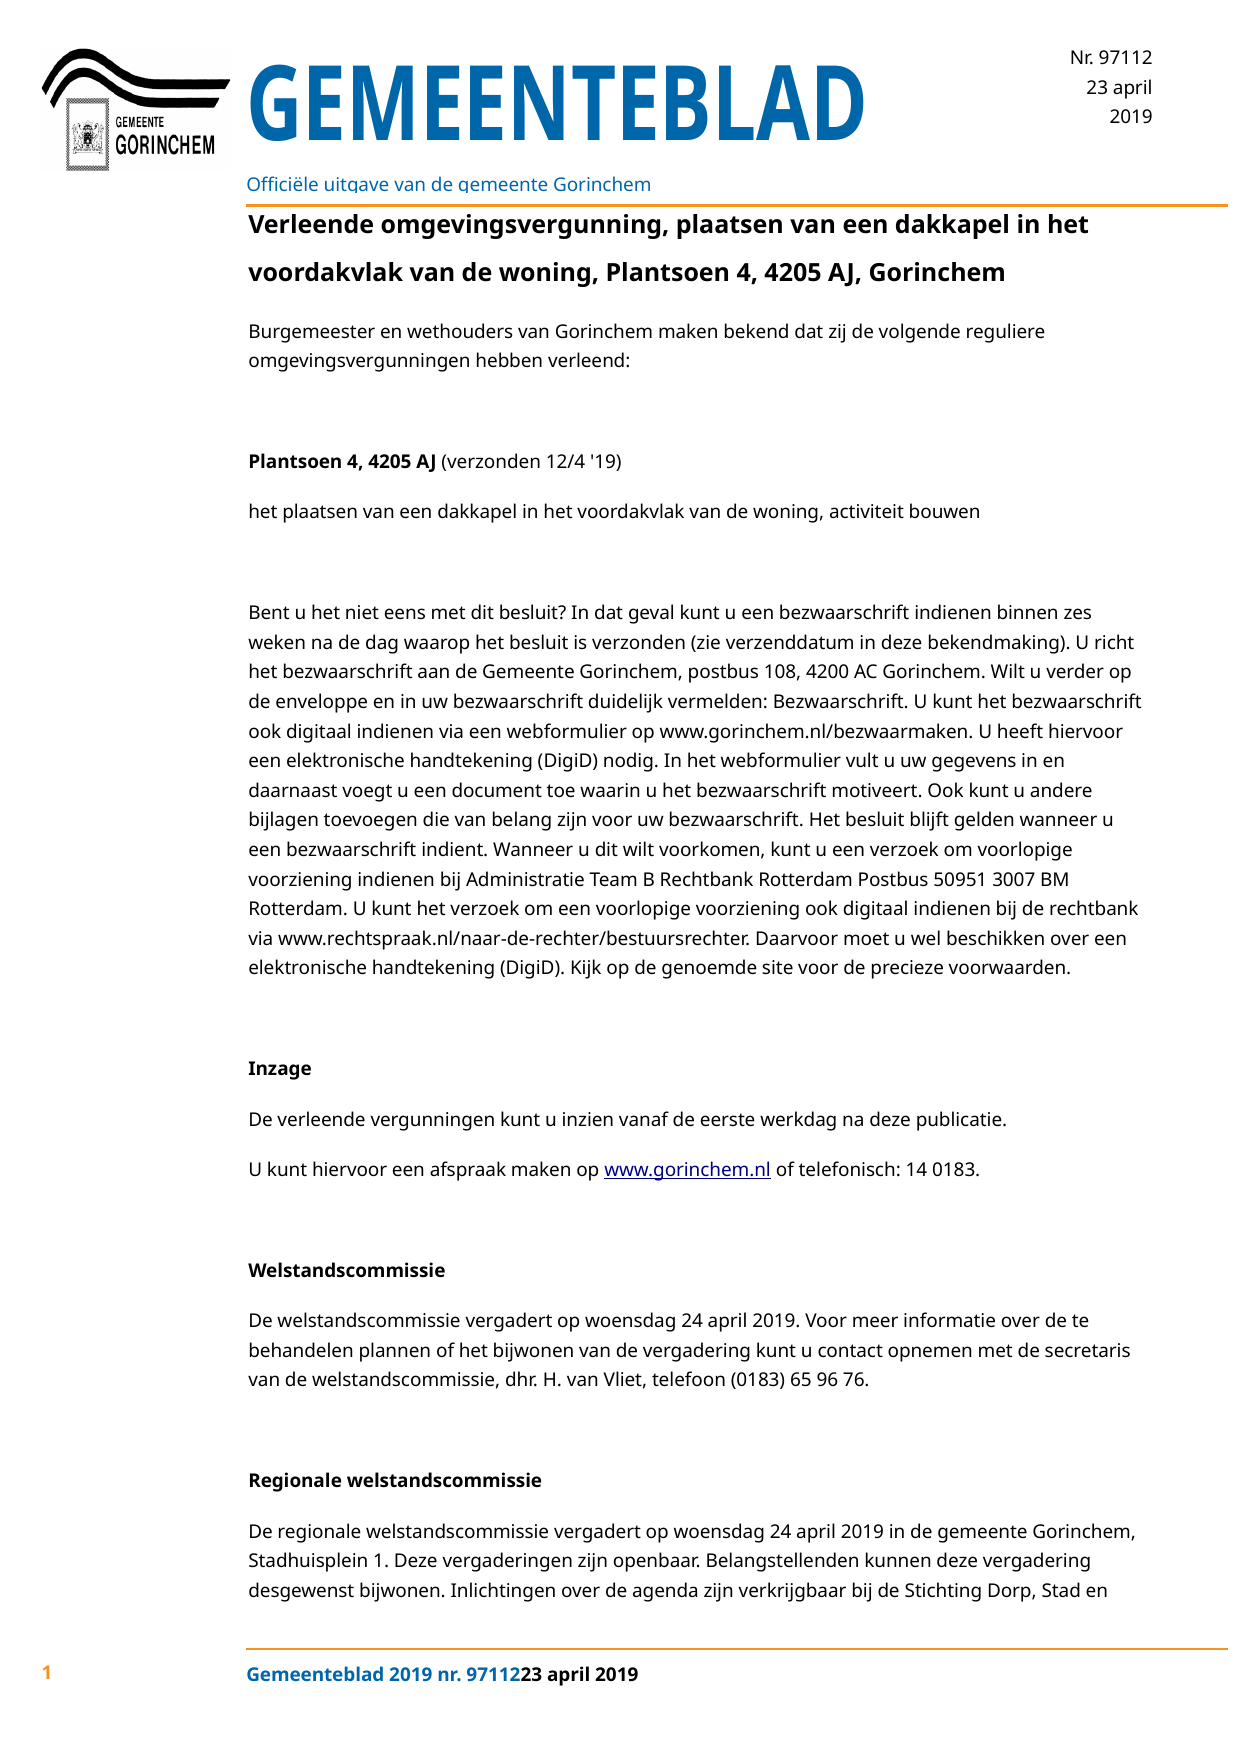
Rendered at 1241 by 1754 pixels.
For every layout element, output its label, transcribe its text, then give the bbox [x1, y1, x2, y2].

text Plantsoen 4, 4205 AJ (verzonden 12/4 '19) [248, 448, 1152, 474]
text Regionale welstandscommissie [248, 1467, 1152, 1493]
text Burgemeester en wethouders van Gorinchem maken bekend dat zij de volgende reguliere omgevingsvergunningen hebben verleend: [248, 318, 1152, 373]
text De regionale welstandscommissie vergadert op woensdag 24 april 2019 in de gemeente Gorinchem, Stadhuisplein 1. Deze vergaderingen zijn openbaar. Belangstellenden kunnen deze vergadering desgewenst bijwonen. Inlichtingen over de agenda zijn verkrijgbaar bij de Stichting Dorp, Stad en [248, 1518, 1152, 1603]
text Inzage [248, 1055, 1152, 1081]
text Verleende omgevingsvergunning, plaatsen van een dakkapel in het voordakvlak van de woning, Plantsoen 4, 4205 AJ, Gorinchem [248, 207, 1152, 288]
text het plaatsen van een dakkapel in het voordakvlak van de woning, activiteit bouwen [248, 499, 1152, 524]
text De welstandscommissie vergadert op woensdag 24 april 2019. Voor meer informatie over de te behandelen plannen of het bijwonen van de vergadering kunt u contact opnemen met de secretaris van de welstandscommissie, dhr. H. van Vliet, telefoon (0183) 65 96 76. [248, 1307, 1152, 1392]
text U kunt hiervoor een afspraak maken op www.gorinchem.nl of telefonisch: 14 0183. [248, 1156, 1152, 1182]
text Welstandscommissie [248, 1257, 1152, 1283]
text Bent u het niet eens met dit besluit? In dat geval kunt u een bezwaarschrift indienen binnen zes weken na de dag waarop het besluit is verzonden (zie verzenddatum in deze bekendmaking). U richt het bezwaarschrift aan de Gemeente Gorinchem, postbus 108, 4200 AC Gorinchem. Wilt u verder op de enveloppe en in uw bezwaarschrift duidelijk vermelden: Bezwaarschrift. U kunt het bezwaarschrift ook digitaal indienen via een webformulier op www.gorinchem.nl/bezwaarmaken. U heeft hiervoor een elektronische handtekening (DigiD) nodig. In het webformulier vult u uw gegevens in en daarnaast voegt u een document toe waarin u het bezwaarschrift motiveert. Ook kunt u andere bijlagen toevoegen die van belang zijn voor uw bezwaarschrift. Het besluit blijft gelden wanneer u een bezwaarschrift indient. Wanneer u dit wilt voorkomen, kunt u een verzoek om voorlopige voorziening indienen bij Administratie Team B Rechtbank Rotterdam Postbus 50951 3007 BM Rotterdam. U kunt het verzoek om een voorlopige voorziening ook digitaal indienen bij de rechtbank via www.rechtspraak.nl/naar-de-rechter/bestuursrechter. Daarvoor moet u wel beschikken over een elektronische handtekening (DigiD). Kijk op de genoemde site voor de precieze voorwaarden. [248, 599, 1152, 980]
text De verleende vergunningen kunt u inzien vanaf de eerste werkdag na deze publicatie. [248, 1106, 1152, 1132]
picture [41, 47, 231, 172]
